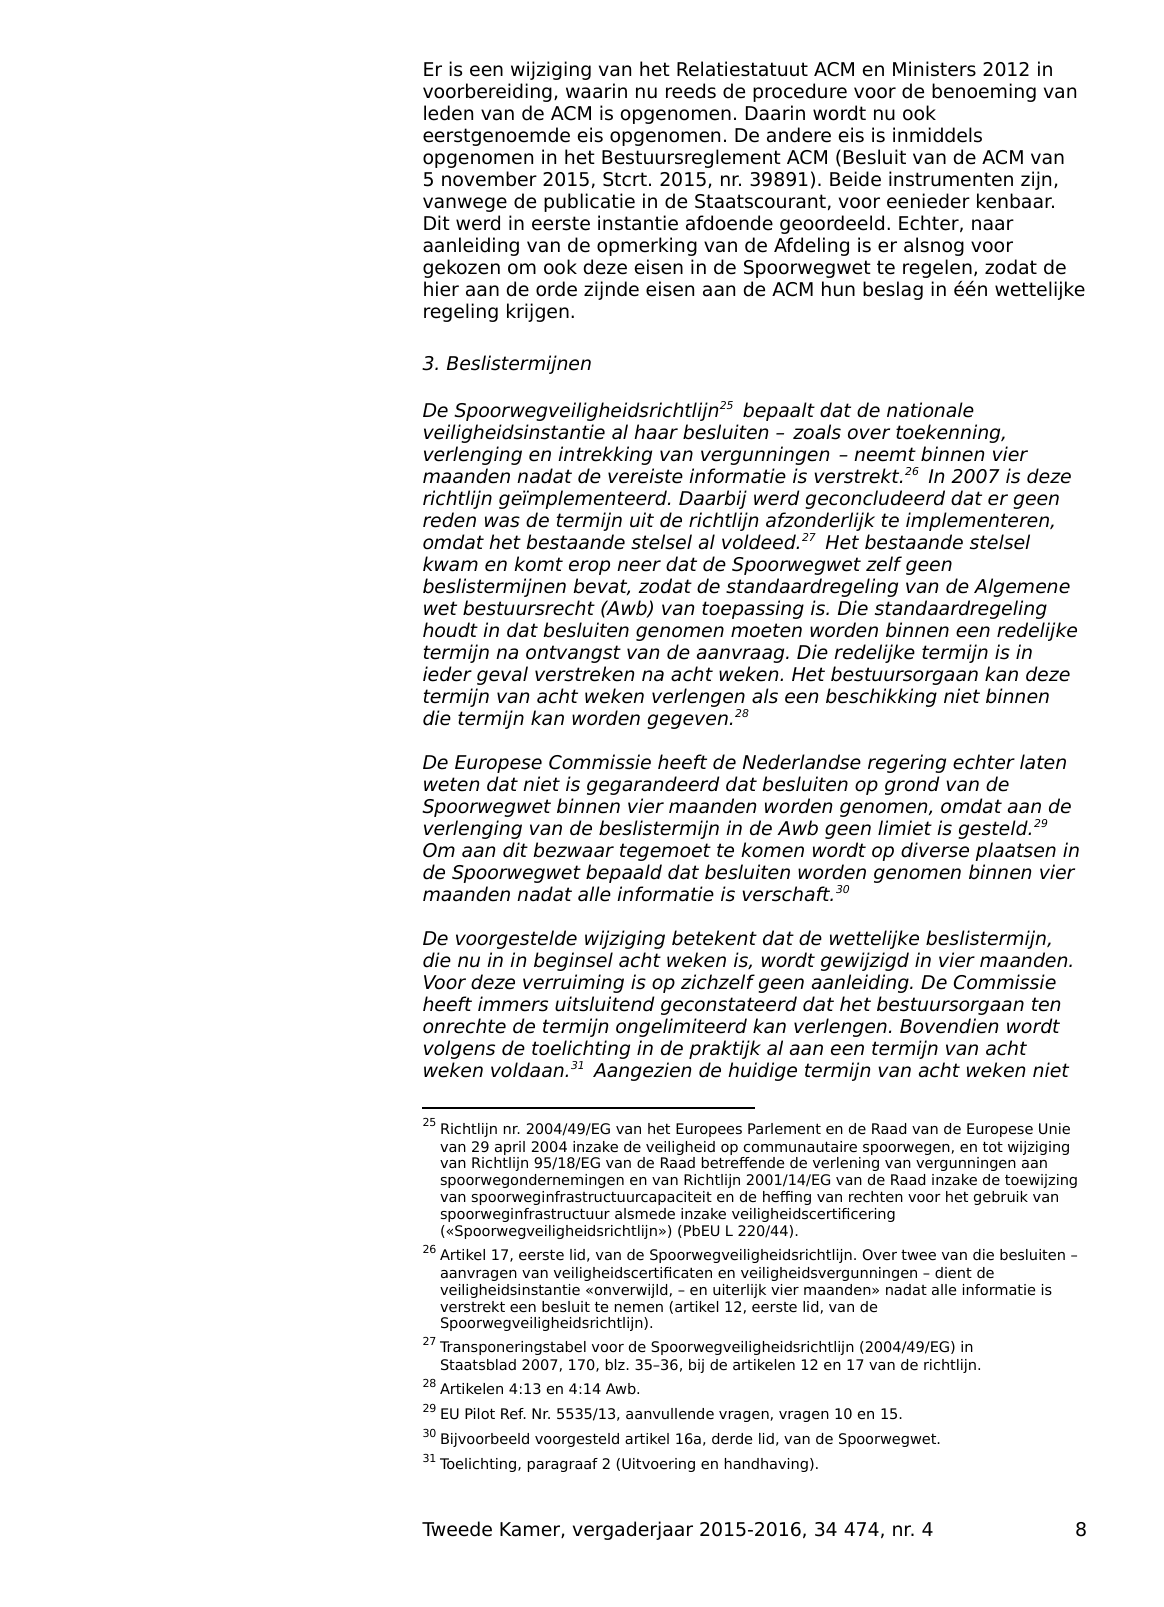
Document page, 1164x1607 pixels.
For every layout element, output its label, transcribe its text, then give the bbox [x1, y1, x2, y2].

text Toelichting, paragraaf 2 (Uitvoering en handhaving). [422, 1452, 1087, 1474]
text Artikel 17, eerste lid, van de Spoorwegveiligheidsrichtlijn. Over twee van die besluiten – aanvragen van veiligheidscertificaten en veiligheidsvergunningen – dient de veiligheidsinstantie «onverwijld, – en uiterlijk vier maanden» nadat alle informatie is verstrekt een besluit te nemen (artikel 12, eerste lid, van de Spoorwegveiligheidsrichtlijn). [422, 1243, 1087, 1332]
text De Spoorwegveiligheidsrichtlijn bepaalt dat de nationale veiligheidsinstantie al haar besluiten – zoals over toekenning, verlenging en intrekking van vergunningen – neemt binnen vier maanden nadat de vereiste informatie is verstrekt. In 2007 is deze richtlijn geïmplementeerd. Daarbij werd geconcludeerd dat er geen reden was de termijn uit de richtlijn afzonderlijk te implementeren, omdat het bestaande stelsel al voldeed. Het bestaande stelsel kwam en komt erop neer dat de Spoorwegwet zelf geen beslistermijnen bevat, zodat de standaardregeling van de Algemene wet bestuursrecht (Awb) van toepassing is. Die standaardregeling houdt in dat besluiten genomen moeten worden binnen een redelijke termijn na ontvangst van de aanvraag. Die redelijke termijn is in ieder geval verstreken na acht weken. Het bestuursorgaan kan deze termijn van acht weken verlengen als een beschikking niet binnen die termijn kan worden gegeven. [422, 400, 1087, 729]
text Richtlijn nr. 2004/49/EG van het Europees Parlement en de Raad van de Europese Unie van 29 april 2004 inzake de veiligheid op communautaire spoorwegen, en tot wijziging van Richtlijn 95/18/EG van de Raad betreffende de verlening van vergunningen aan spoorwegondernemingen en van Richtlijn 2001/14/EG van de Raad inzake de toewijzing van spoorweginfrastructuurcapaciteit en de heffing van rechten voor het gebruik van spoorweginfrastructuur alsmede inzake veiligheidscertificering («Spoorwegveiligheidsrichtlijn») (PbEU L 220/44). [422, 1117, 1087, 1240]
text Transponeringstabel voor de Spoorwegveiligheidsrichtlijn (2004/49/EG) in Staatsblad 2007, 170, blz. 35–36, bij de artikelen 12 en 17 van de richtlijn. [422, 1335, 1087, 1374]
text Er is een wijziging van het Relatiestatuut ACM en Ministers 2012 in voorbereiding, waarin nu reeds de procedure voor de benoeming van leden van de ACM is opgenomen. Daarin wordt nu ook eerstgenoemde eis opgenomen. De andere eis is inmiddels opgenomen in het Bestuursreglement ACM (Besluit van de ACM van 5 november 2015, Stcrt. 2015, nr. 39891). Beide instrumenten zijn, vanwege de publicatie in de Staatscourant, voor eenieder kenbaar. Dit werd in eerste instantie afdoende geoordeeld. Echter, naar aanleiding van de opmerking van de Afdeling is er alsnog voor gekozen om ook deze eisen in de Spoorwegwet te regelen, zodat de hier aan de orde zijnde eisen aan de ACM hun beslag in één wettelijke regeling krijgen. [422, 59, 1087, 323]
text EU Pilot Ref. Nr. 5535/13, aanvullende vragen, vragen 10 en 15. [422, 1402, 1087, 1424]
text Artikelen 4:13 en 4:14 Awb. [422, 1377, 1087, 1399]
text De voorgestelde wijziging betekent dat de wettelijke beslistermijn, die nu in in beginsel acht weken is, wordt gewijzigd in vier maanden. Voor deze verruiming is op zichzelf geen aanleiding. De Commissie heeft immers uitsluitend geconstateerd dat het bestuursorgaan ten onrechte de termijn ongelimiteerd kan verlengen. Bovendien wordt volgens de toelichting in de praktijk al aan een termijn van acht weken voldaan. Aangezien de huidige termijn van acht weken niet [422, 928, 1087, 1082]
text Bijvoorbeeld voorgesteld artikel 16a, derde lid, van de Spoorwegwet. [422, 1427, 1087, 1449]
subtitle 3. Beslistermijnen [422, 353, 1087, 375]
text De Europese Commissie heeft de Nederlandse regering echter laten weten dat niet is gegarandeerd dat besluiten op grond van de Spoorwegwet binnen vier maanden worden genomen, omdat aan de verlenging van de beslistermijn in de Awb geen limiet is gesteld. Om aan dit bezwaar tegemoet te komen wordt op diverse plaatsen in de Spoorwegwet bepaald dat besluiten worden genomen binnen vier maanden nadat alle informatie is verschaft. [422, 752, 1087, 906]
